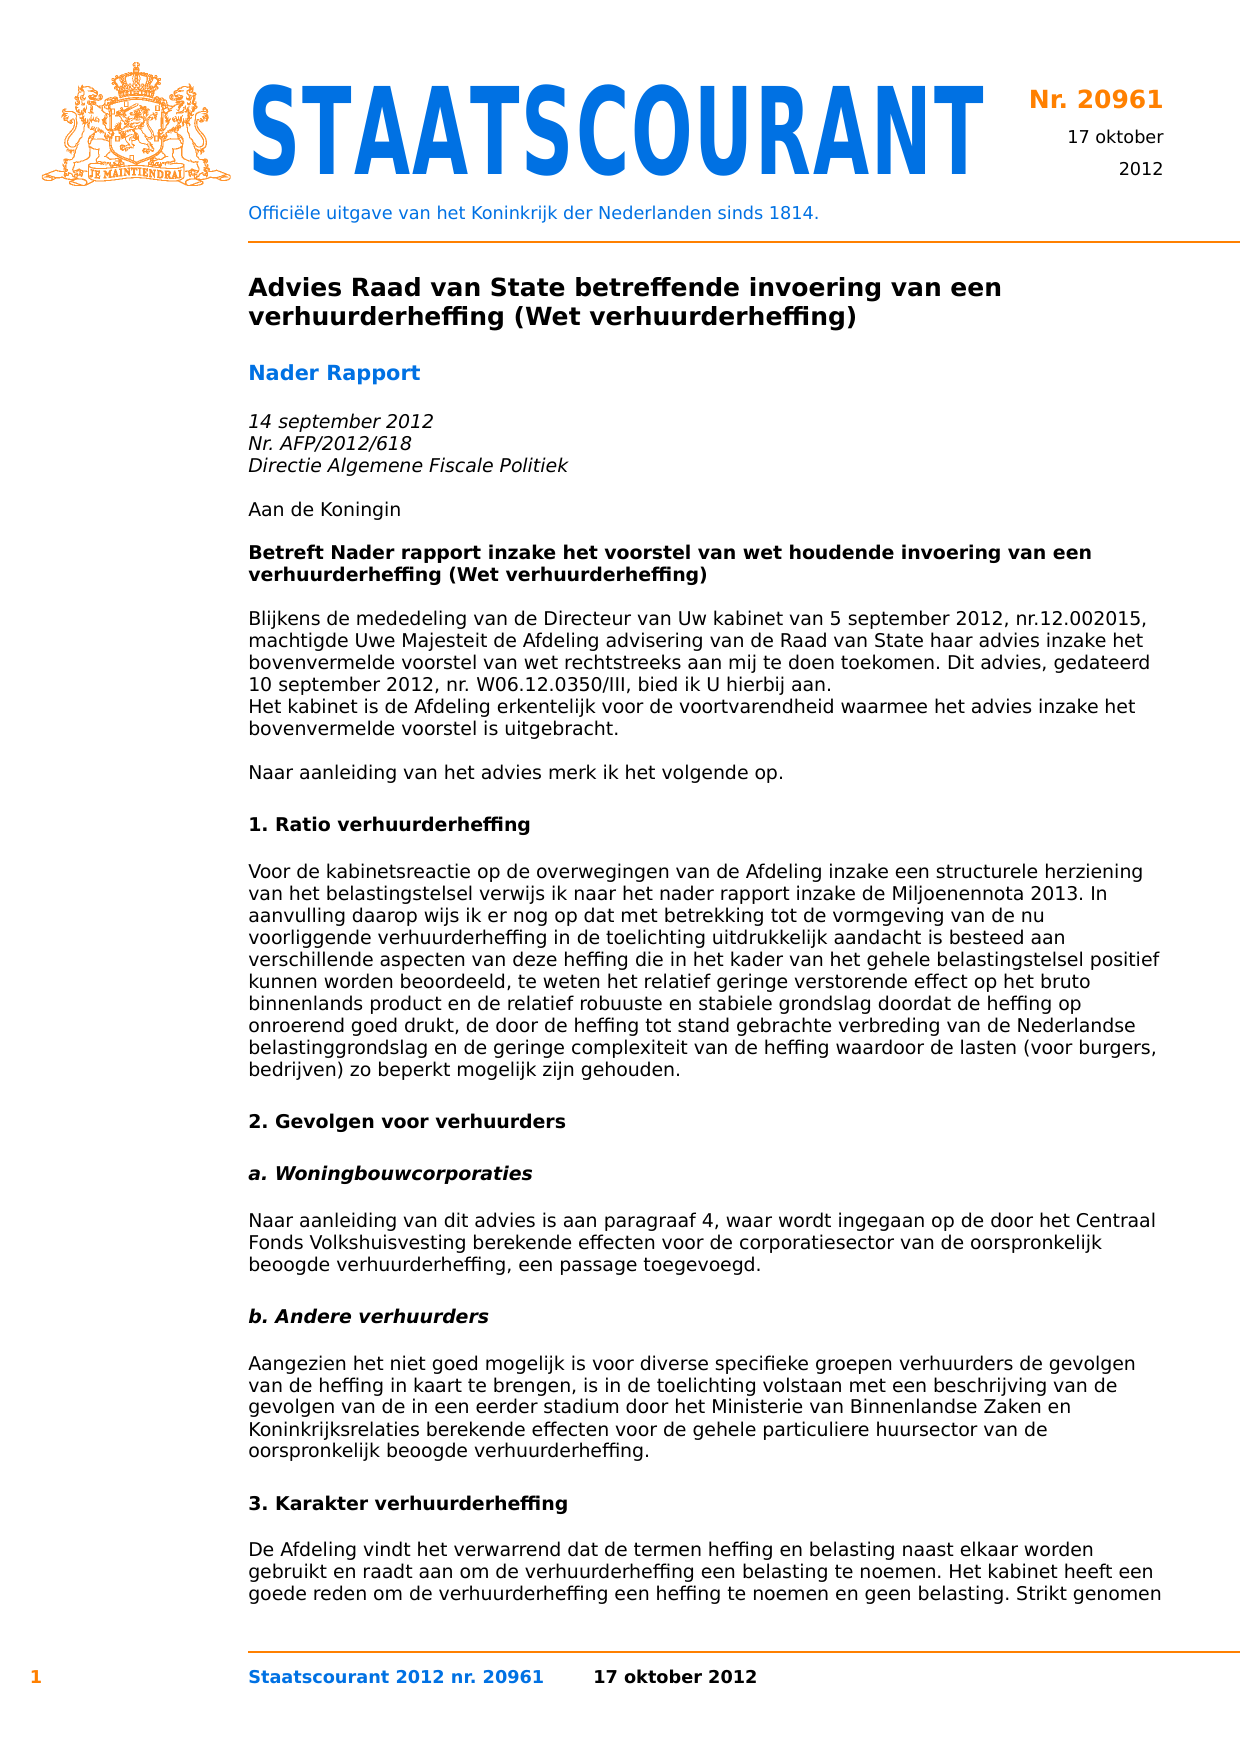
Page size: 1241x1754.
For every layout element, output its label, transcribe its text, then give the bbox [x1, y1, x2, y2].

subtitle 2. Gevolgen voor verhuurders [248, 1111, 1163, 1133]
text Directie Algemene Fiscale Politiek [248, 454, 1163, 477]
text Aan de Koningin [248, 498, 1163, 520]
subtitle 3. Karakter verhuurderheffing [248, 1492, 1163, 1514]
subtitle b. Andere verhuurders [248, 1306, 1163, 1327]
picture [41, 62, 231, 186]
text De Afdeling vindt het verwarrend dat de termen heffing en belasting naast elkaar worden gebruikt en raadt aan om de verhuurderheffing een belasting te noemen. Het kabinet heeft een goede reden om de verhuurderheffing een heffing te noemen en geen belasting. Strikt genomen [248, 1539, 1163, 1605]
text Aangezien het niet goed mogelijk is voor diverse specifieke groepen verhuurders de gevolgen van de heffing in kaart te brengen, is in de toelichting volstaan met een beschrijving van de gevolgen van de in een eerder stadium door het Ministerie van Binnenlandse Zaken en Koninkrijksrelaties berekende effecten voor de gehele particuliere huursector van de oorspronkelijk beoogde verhuurderheffing. [248, 1352, 1163, 1462]
subtitle 1. Ratio verhuurderheffing [248, 814, 1163, 836]
table_header Nr. 20961 [998, 62, 1240, 121]
table_header [25, 62, 248, 241]
text Blijkens de mededeling van de Directeur van Uw kabinet van 5 september 2012, nr.12.002015, machtigde Uwe Majesteit de Afdeling advisering van de Raad van State haar advies inzake het bovenvermelde voorstel van wet rechtstreeks aan mij te doen toekomen. Dit advies, gedateerd 10 september 2012, nr. W06.12.0350/III, bied ik U hierbij aan. [248, 608, 1163, 696]
text Naar aanleiding van dit advies is aan paragraaf 4, waar wordt ingegaan op de door het Centraal Fonds Volkshuisvesting berekende effecten voor de corporatiesector van de oorspronkelijk beoogde verhuurderheffing, een passage toegevoegd. [248, 1209, 1163, 1276]
text Het kabinet is de Afdeling erkentelijk voor de voortvarendheid waarmee het advies inzake het bovenvermelde voorstel is uitgebracht. [248, 696, 1163, 740]
table_cell 2012 [998, 153, 1240, 203]
table_cell 17 oktober [998, 121, 1240, 153]
subtitle a. Woningbouwcorporaties [248, 1163, 1163, 1184]
text Betreft Nader rapport inzake het voorstel van wet houdende invoering van een verhuurderheffing (Wet verhuurderheffing) [248, 542, 1163, 586]
text Nr. AFP/2012/618 [248, 433, 1163, 454]
subtitle Nader Rapport [248, 361, 1163, 386]
text Voor de kabinetsreactie op de overwegingen van de Afdeling inzake een structurele herziening van het belastingstelsel verwijs ik naar het nader rapport inzake de Miljoenennota 2013. In aanvulling daarop wijs ik er nog op dat met betrekking tot de vormgeving van de nu voorliggende verhuurderheffing in de toelichting uitdrukkelijk aandacht is besteed aan verschillende aspecten van deze heffing die in het kader van het gehele belastingstelsel positief kunnen worden beoordeeld, te weten het relatief geringe verstorende effect op het bruto binnenlands product en de relatief robuuste en stabiele grondslag doordat de heffing op onroerend goed drukt, de door de heffing tot stand gebrachte verbreding van de Nederlandse belastinggrondslag en de geringe complexiteit van de heffing waardoor de lasten (voor burgers, bedrijven) zo beperkt mogelijk zijn gehouden. [248, 861, 1163, 1081]
text 14 september 2012 [248, 411, 1163, 433]
table_cell Officiële uitgave van het Koninkrijk der Nederlanden sinds 1814. [248, 203, 1240, 241]
text Naar aanleiding van het advies merk ik het volgende op. [248, 762, 1163, 784]
table_header STAATSCOURANT [248, 62, 998, 203]
subtitle Advies Raad van State betreffende invoering van een verhuurderheffing (Wet verhuurderheffing) [248, 273, 1163, 331]
